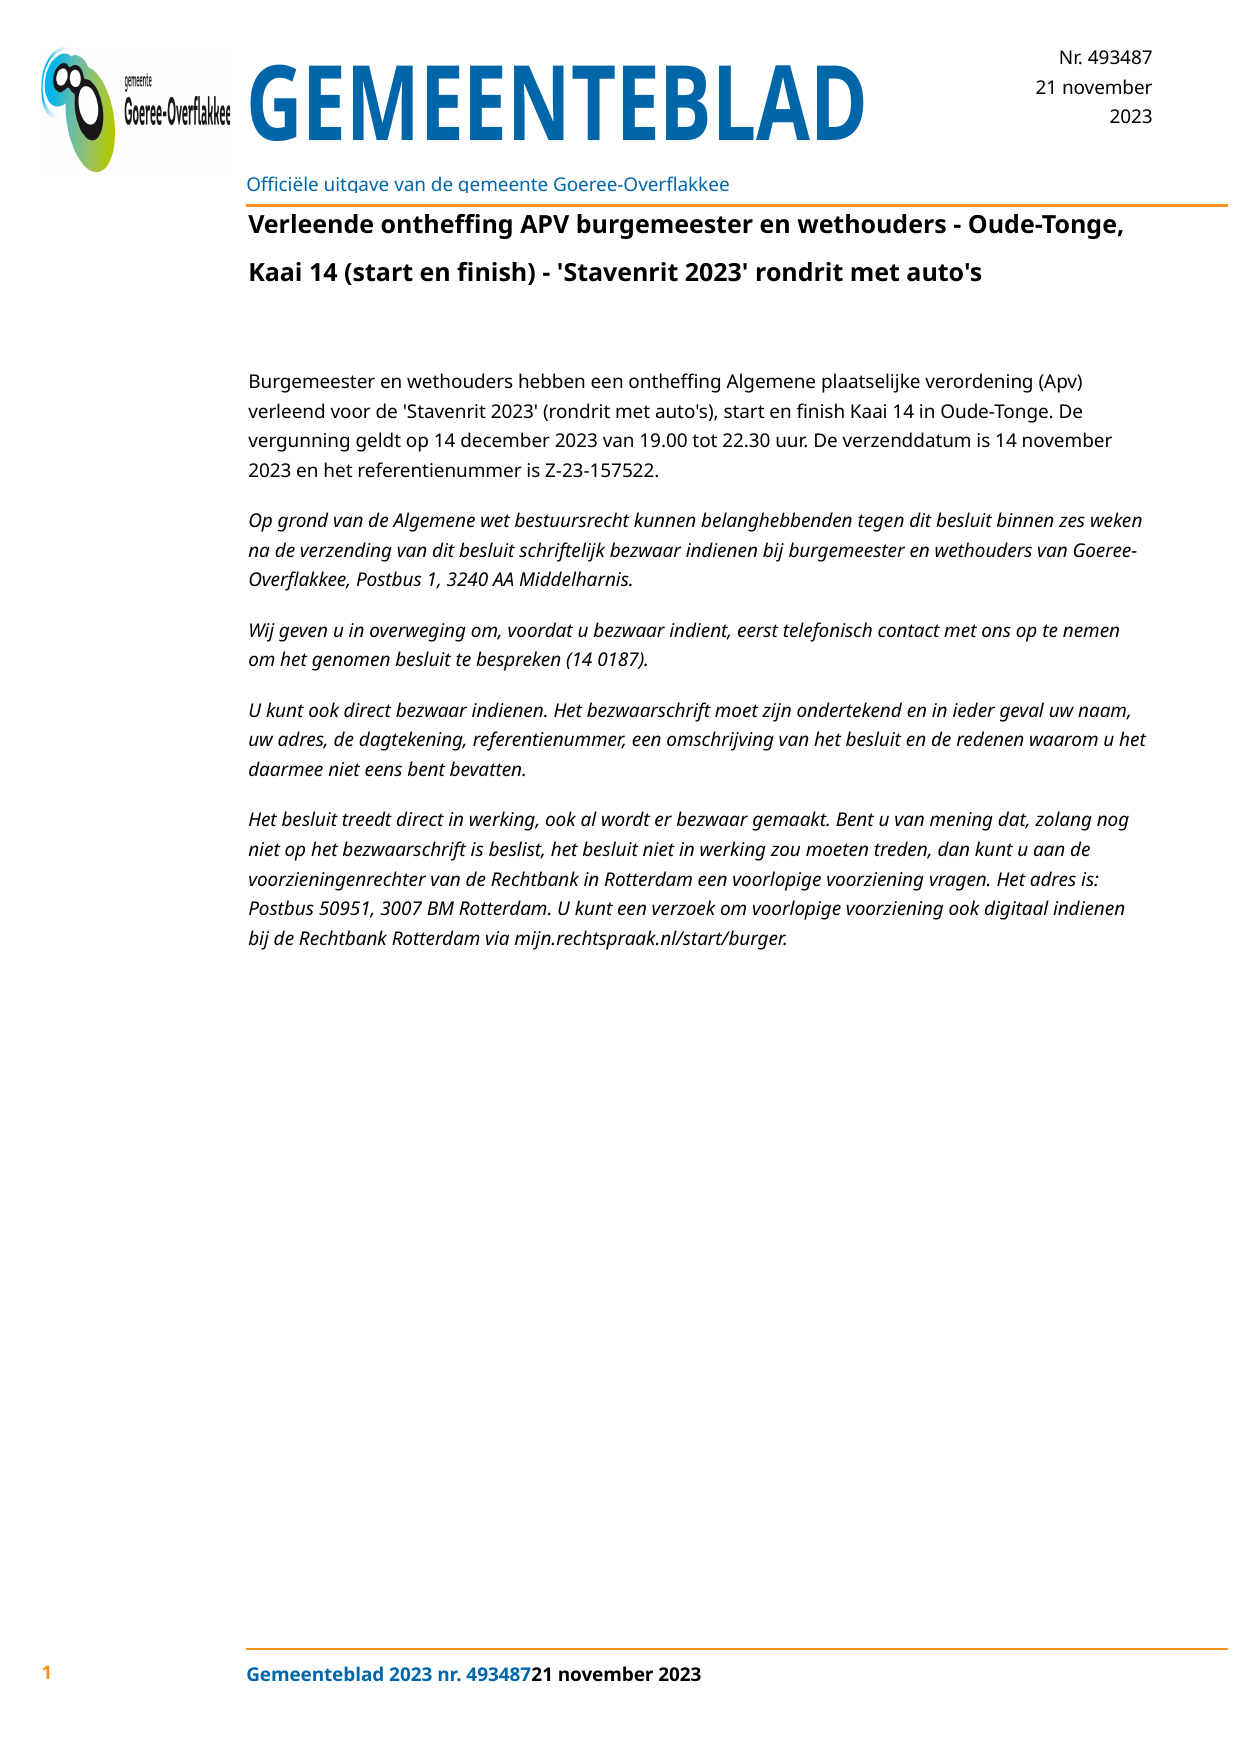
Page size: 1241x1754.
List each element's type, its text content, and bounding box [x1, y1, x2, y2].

text Het besluit treedt direct in werking, ook al wordt er bezwaar gemaakt. Bent u van mening dat, zolang nog niet op het bezwaarschrift is beslist, het besluit niet in werking zou moeten treden, dan kunt u aan de voorzieningenrechter van de Rechtbank in Rotterdam een voorlopige voorziening vragen. Het adres is: Postbus 50951, 3007 BM Rotterdam. U kunt een verzoek om voorlopige voorziening ook digitaal indienen bij de Rechtbank Rotterdam via mijn.rechtspraak.nl/start/burger. [248, 807, 1152, 951]
text U kunt ook direct bezwaar indienen. Het bezwaarschrift moet zijn ondertekend en in ieder geval uw naam, uw adres, de dagtekening, referentienummer, een omschrijving van het besluit en de redenen waarom u het daarmee niet eens bent bevatten. [248, 697, 1152, 782]
text Burgemeester en wethouders hebben een ontheffing Algemene plaatselijke verordening (Apv) verleend voor de 'Stavenrit 2023' (rondrit met auto's), start en finish Kaai 14 in Oude-Tonge. De vergunning geldt op 14 december 2023 van 19.00 tot 22.30 uur. De verzenddatum is 14 november 2023 en het referentienummer is Z-23-157522. [248, 368, 1152, 483]
picture [41, 47, 231, 172]
text Wij geven u in overweging om, voordat u bezwaar indient, eerst telefonisch contact met ons op te nemen om het genomen besluit te bespreken (14 0187). [248, 617, 1152, 672]
text Verleende ontheffing APV burgemeester en wethouders - Oude-Tonge, Kaai 14 (start en finish) - 'Stavenrit 2023' rondrit met auto's [248, 207, 1152, 288]
text Op grond van de Algemene wet bestuursrecht kunnen belanghebbenden tegen dit besluit binnen zes weken na de verzending van dit besluit schriftelijk bezwaar indienen bij burgemeester en wethouders van Goeree-Overflakkee, Postbus 1, 3240 AA Middelharnis. [248, 507, 1152, 592]
